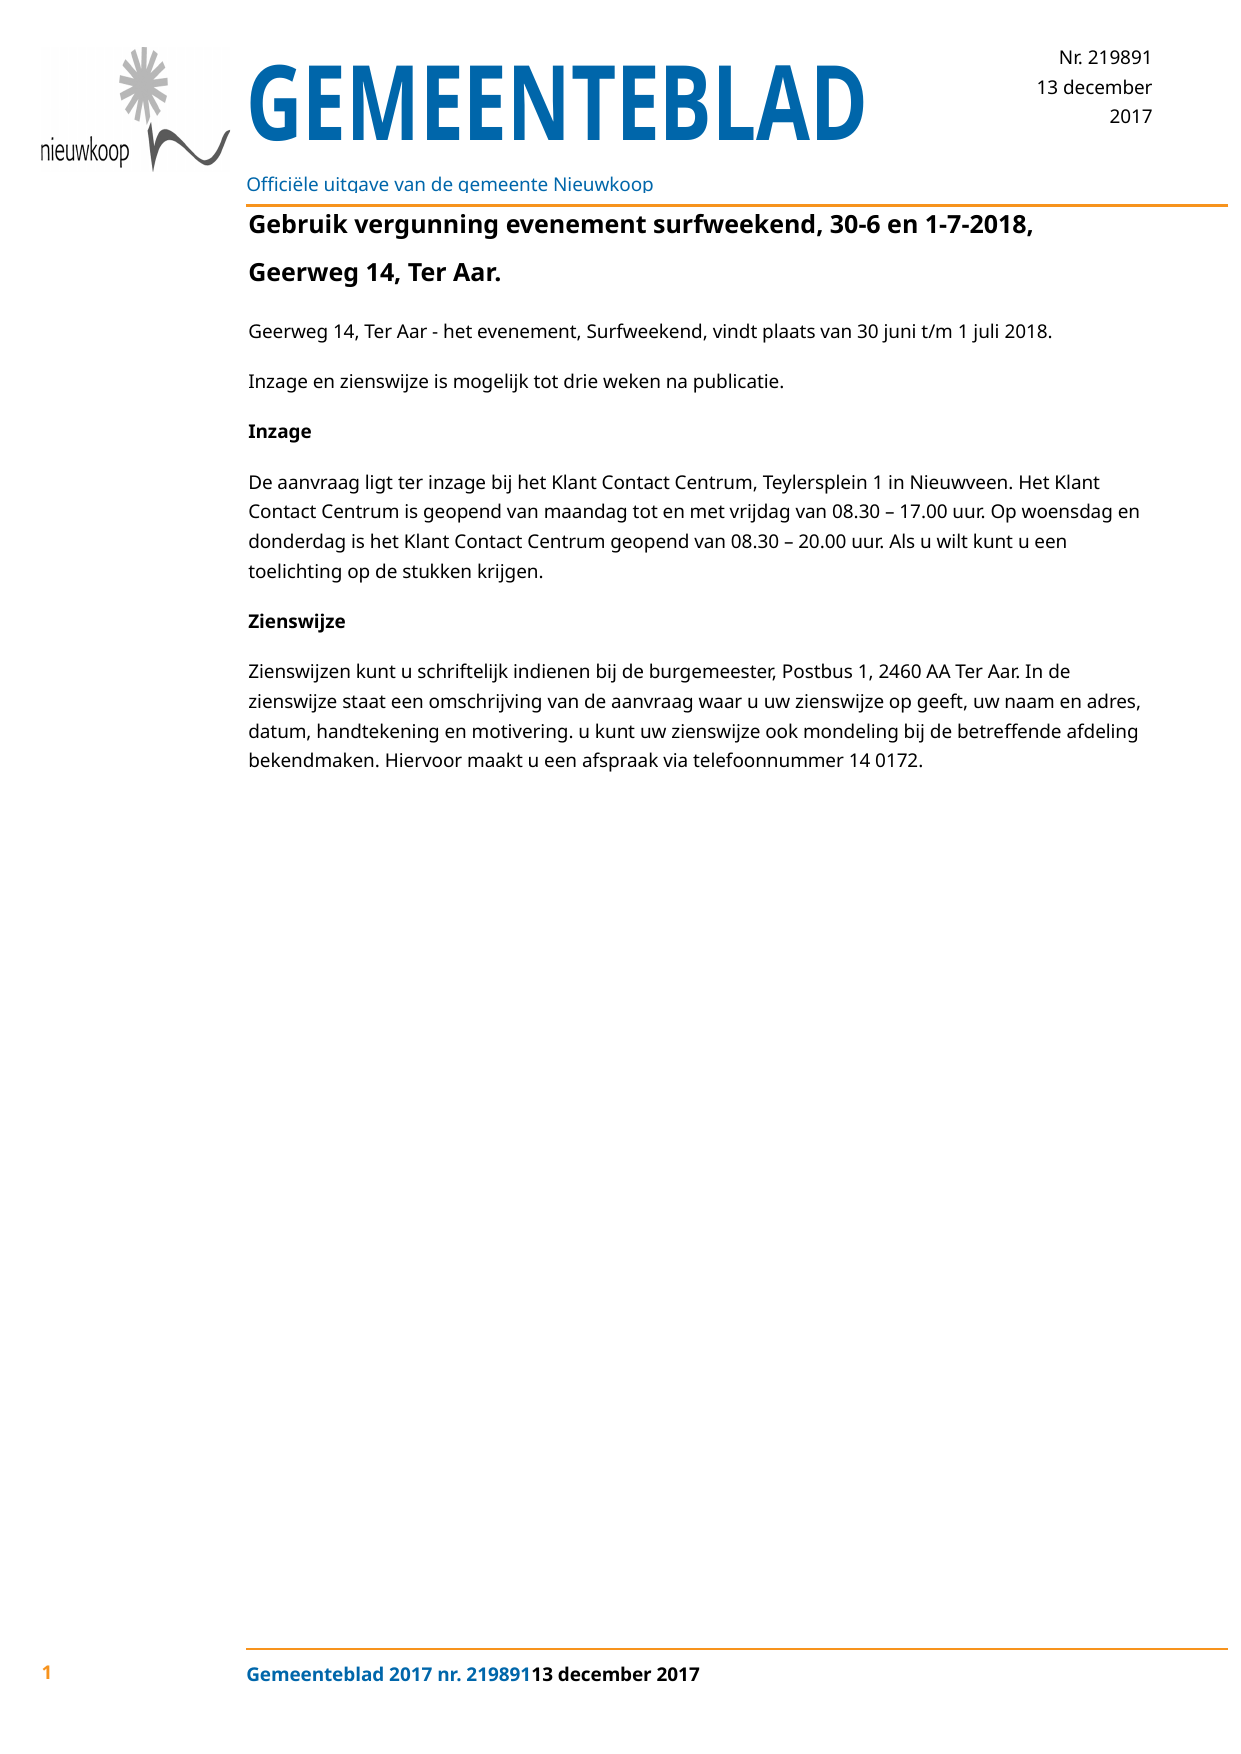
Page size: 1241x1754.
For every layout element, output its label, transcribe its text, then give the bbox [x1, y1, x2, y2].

text De aanvraag ligt ter inzage bij het Klant Contact Centrum, Teylersplein 1 in Nieuwveen. Het Klant Contact Centrum is geopend van maandag tot en met vrijdag van 08.30 – 17.00 uur. Op woensdag en donderdag is het Klant Contact Centrum geopend van 08.30 – 20.00 uur. Als u wilt kunt u een toelichting op de stukken krijgen. [248, 469, 1152, 584]
text Zienswijze [248, 608, 1152, 634]
text Zienswijzen kunt u schriftelijk indienen bij de burgemeester, Postbus 1, 2460 AA Ter Aar. In de zienswijze staat een omschrijving van de aanvraag waar u uw zienswijze op geeft, uw naam en adres, datum, handtekening en motivering. u kunt uw zienswijze ook mondeling bij de betreffende afdeling bekendmaken. Hiervoor maakt u een afspraak via telefoonnummer 14 0172. [248, 659, 1152, 773]
picture [41, 47, 231, 172]
text Gebruik vergunning evenement surfweekend, 30-6 en 1-7-2018, Geerweg 14, Ter Aar. [248, 207, 1152, 288]
text Geerweg 14, Ter Aar - het evenement, Surfweekend, vindt plaats van 30 juni t/m 1 juli 2018. [248, 318, 1152, 344]
text Inzage [248, 419, 1152, 444]
text Inzage en zienswijze is mogelijk tot drie weken na publicatie. [248, 368, 1152, 394]
